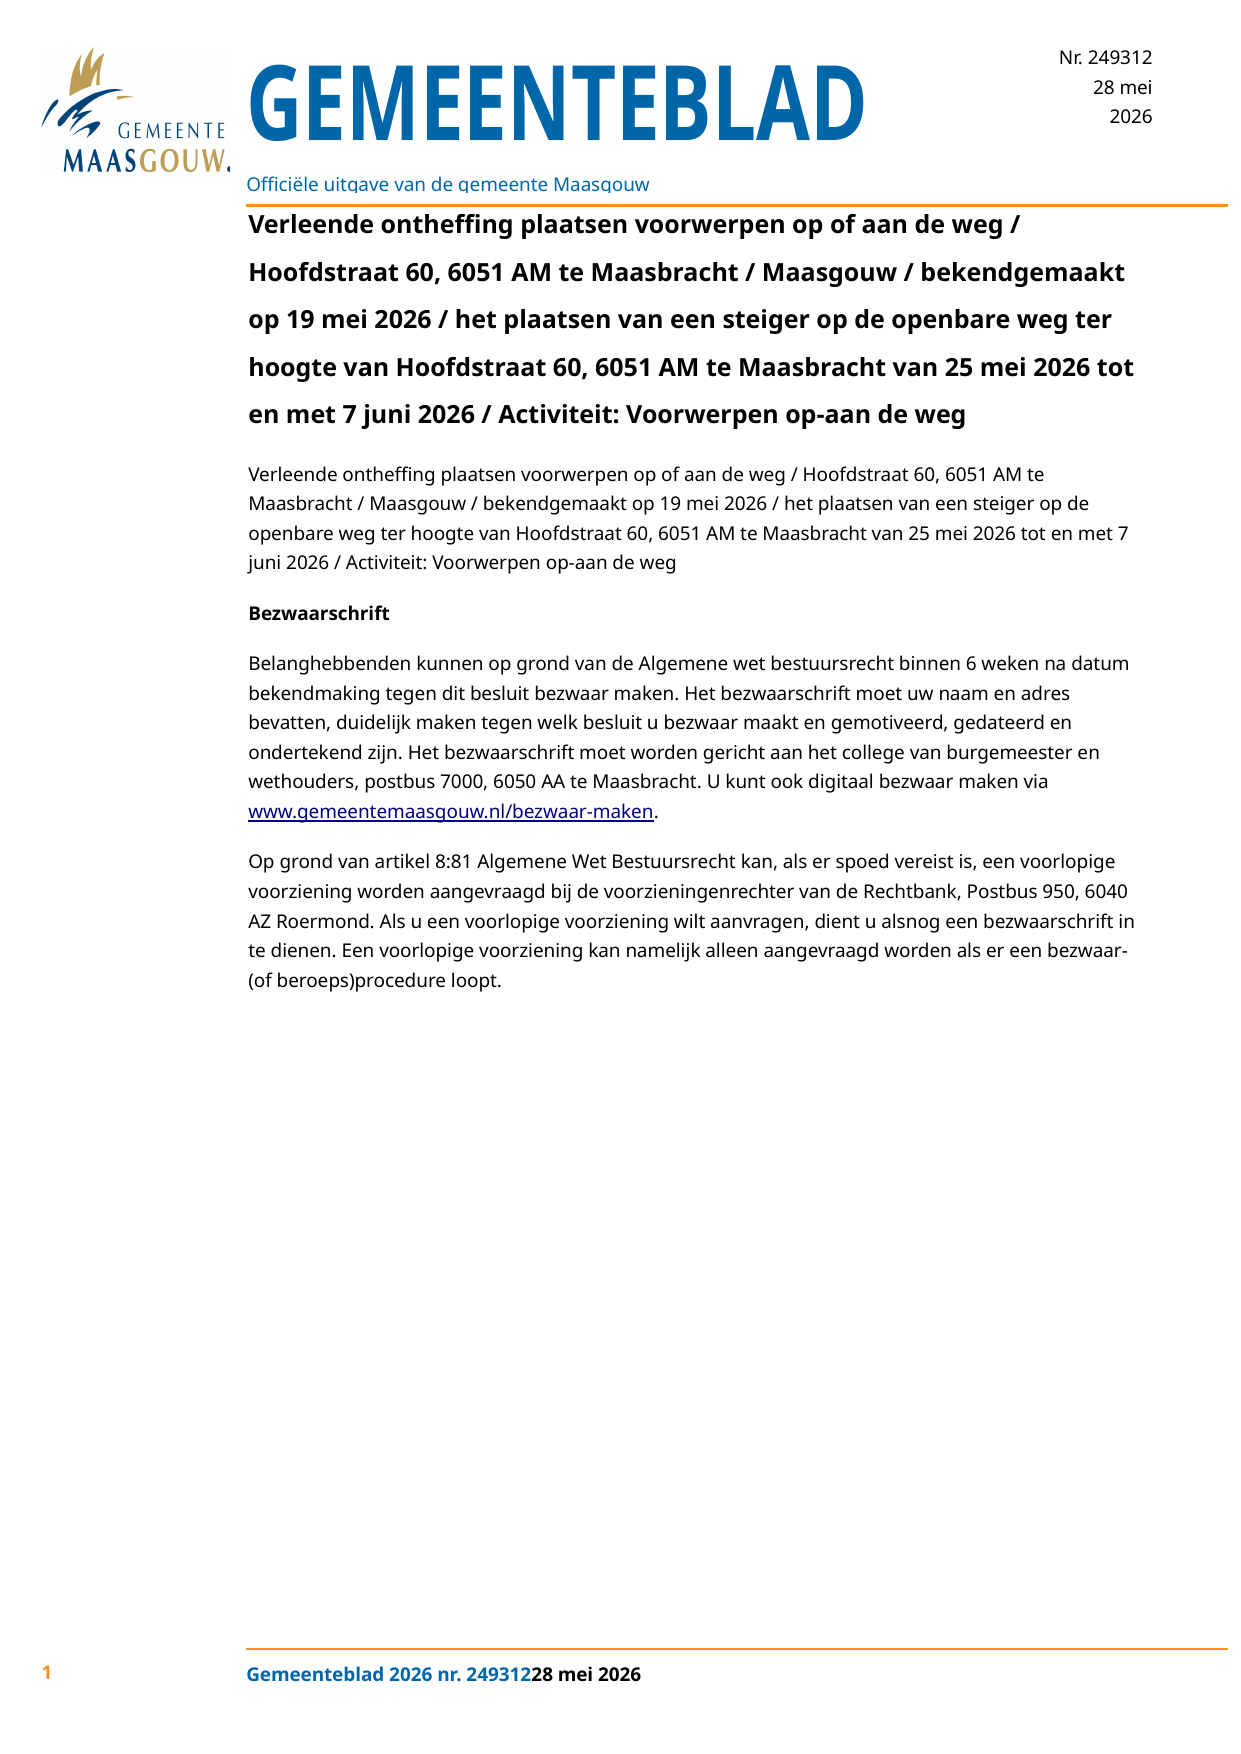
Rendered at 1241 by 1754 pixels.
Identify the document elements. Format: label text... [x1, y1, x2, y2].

picture [41, 47, 231, 172]
text Belanghebbenden kunnen op grond van de Algemene wet bestuursrecht binnen 6 weken na datum bekendmaking tegen dit besluit bezwaar maken. Het bezwaarschrift moet uw naam en adres bevatten, duidelijk maken tegen welk besluit u bezwaar maakt en gemotiveerd, gedateerd en ondertekend zijn. Het bezwaarschrift moet worden gericht aan het college van burgemeester en wethouders, postbus 7000, 6050 AA te Maasbracht. U kunt ook digitaal bezwaar maken via www.gemeentemaasgouw.nl/bezwaar-maken. [248, 650, 1152, 824]
text Verleende ontheffing plaatsen voorwerpen op of aan de weg / Hoofdstraat 60, 6051 AM te Maasbracht / Maasgouw / bekendgemaakt op 19 mei 2026 / het plaatsen van een steiger op de openbare weg ter hoogte van Hoofdstraat 60, 6051 AM te Maasbracht van 25 mei 2026 tot en met 7 juni 2026 / Activiteit: Voorwerpen op-aan de weg [248, 461, 1152, 575]
text Bezwaarschrift [248, 600, 1152, 626]
text Verleende ontheffing plaatsen voorwerpen op of aan de weg / Hoofdstraat 60, 6051 AM te Maasbracht / Maasgouw / bekendgemaakt op 19 mei 2026 / het plaatsen van een steiger op de openbare weg ter hoogte van Hoofdstraat 60, 6051 AM te Maasbracht van 25 mei 2026 tot en met 7 juni 2026 / Activiteit: Voorwerpen op-aan de weg [248, 207, 1152, 431]
text Op grond van artikel 8:81 Algemene Wet Bestuursrecht kan, als er spoed vereist is, een voorlopige voorziening worden aangevraagd bij de voorzieningenrechter van de Rechtbank, Postbus 950, 6040 AZ Roermond. Als u een voorlopige voorziening wilt aanvragen, dient u alsnog een bezwaarschrift in te dienen. Een voorlopige voorziening kan namelijk alleen aangevraagd worden als er een bezwaar- (of beroeps)procedure loopt. [248, 849, 1152, 993]
